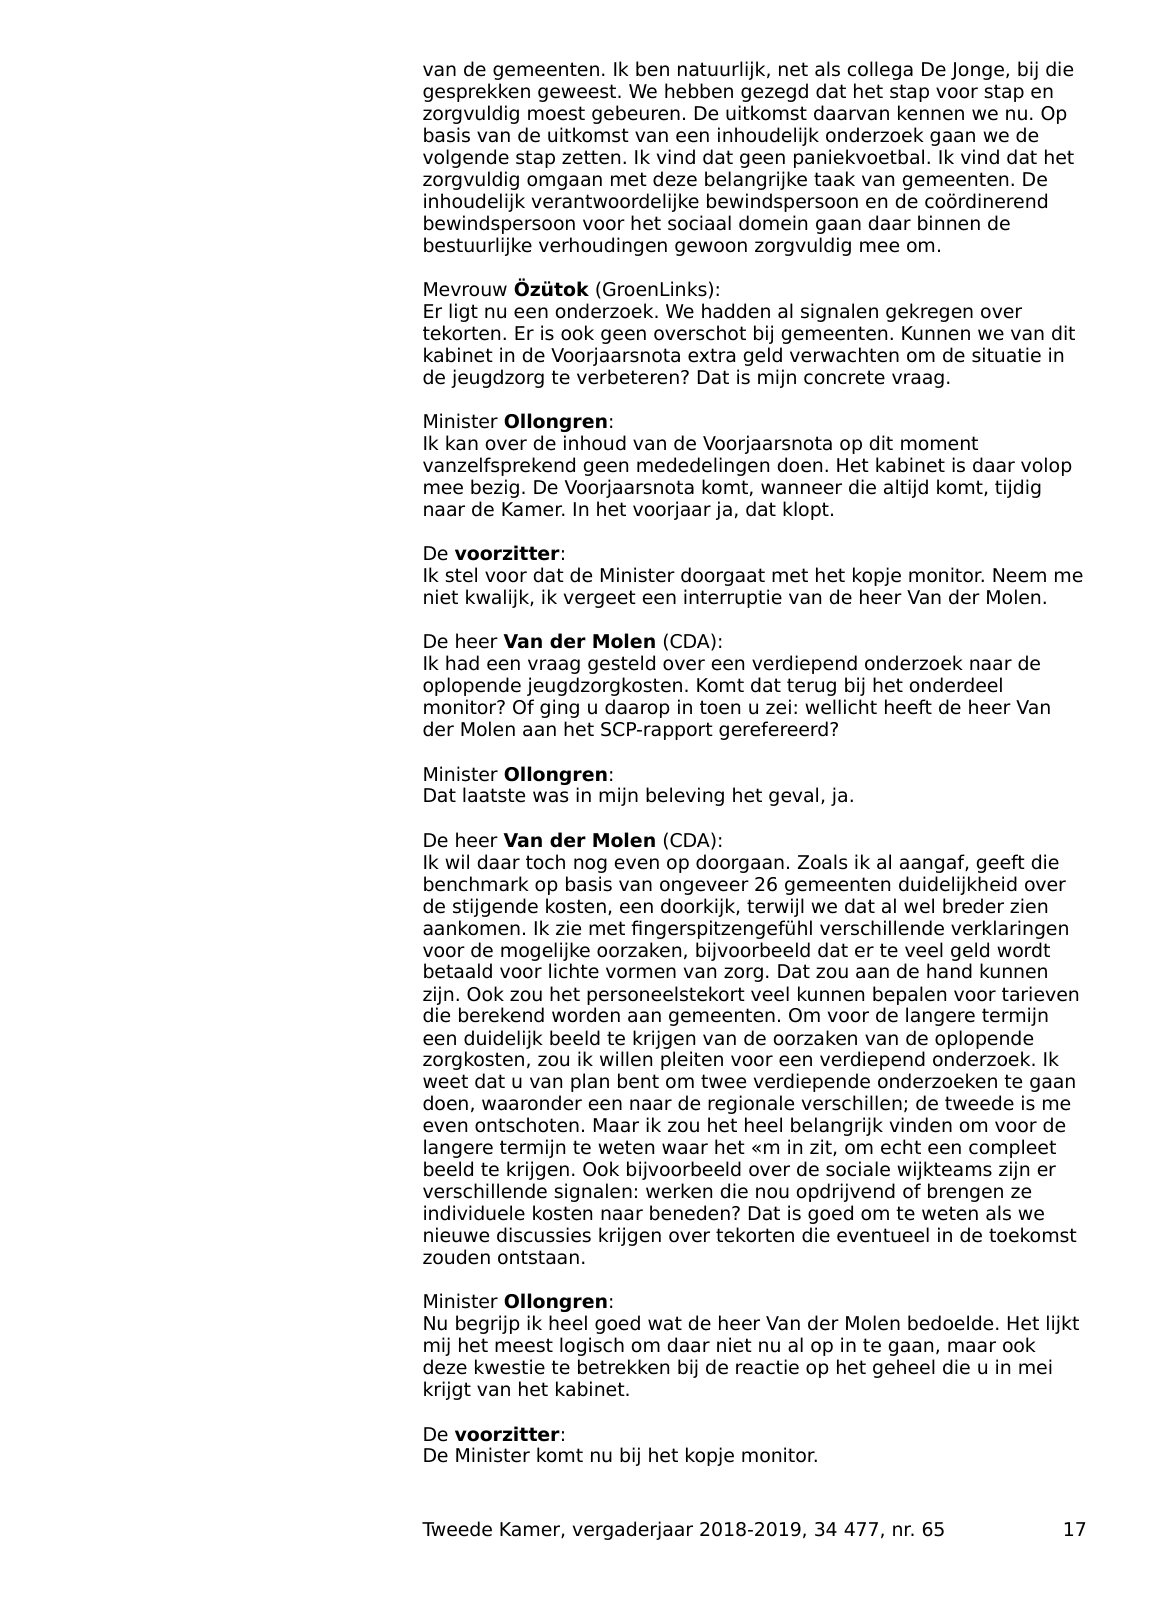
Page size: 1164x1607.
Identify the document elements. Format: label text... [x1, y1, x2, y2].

text Dat laatste was in mijn beleving het geval, ja. [422, 785, 1087, 807]
text Ik stel voor dat de Minister doorgaat met het kopje monitor. Neem me niet kwalijk, ik vergeet een interruptie van de heer Van der Molen. [422, 565, 1087, 609]
text De Minister komt nu bij het kopje monitor. [422, 1445, 1087, 1467]
text De voorzitter: [422, 543, 1087, 565]
text De voorzitter: [422, 1423, 1087, 1445]
text De heer Van der Molen (CDA): [422, 631, 1087, 653]
text van de gemeenten. Ik ben natuurlijk, net als collega De Jonge, bij die gesprekken geweest. We hebben gezegd dat het stap voor stap en zorgvuldig moest gebeuren. De uitkomst daarvan kennen we nu. Op basis van de uitkomst van een inhoudelijk onderzoek gaan we de volgende stap zetten. Ik vind dat geen paniekvoetbal. Ik vind dat het zorgvuldig omgaan met deze belangrijke taak van gemeenten. De inhoudelijk verantwoordelijke bewindspersoon en de coördinerend bewindspersoon voor het sociaal domein gaan daar binnen de bestuurlijke verhoudingen gewoon zorgvuldig mee om. [422, 59, 1087, 257]
text Minister Ollongren: [422, 1291, 1087, 1313]
text De heer Van der Molen (CDA): [422, 829, 1087, 852]
text Minister Ollongren: [422, 411, 1087, 433]
text Nu begrijp ik heel goed wat de heer Van der Molen bedoelde. Het lijkt mij het meest logisch om daar niet nu al op in te gaan, maar ook deze kwestie te betrekken bij de reactie op het geheel die u in mei krijgt van het kabinet. [422, 1313, 1087, 1401]
text Minister Ollongren: [422, 763, 1087, 785]
text Ik kan over de inhoud van de Voorjaarsnota op dit moment vanzelfsprekend geen mededelingen doen. Het kabinet is daar volop mee bezig. De Voorjaarsnota komt, wanneer die altijd komt, tijdig naar de Kamer. In het voorjaar ja, dat klopt. [422, 433, 1087, 521]
text Ik wil daar toch nog even op doorgaan. Zoals ik al aangaf, geeft die benchmark op basis van ongeveer 26 gemeenten duidelijkheid over de stijgende kosten, een doorkijk, terwijl we dat al wel breder zien aankomen. Ik zie met fingerspitzengefühl verschillende verklaringen voor de mogelijke oorzaken, bijvoorbeeld dat er te veel geld wordt betaald voor lichte vormen van zorg. Dat zou aan de hand kunnen zijn. Ook zou het personeelstekort veel kunnen bepalen voor tarieven die berekend worden aan gemeenten. Om voor de langere termijn een duidelijk beeld te krijgen van de oorzaken van de oplopende zorgkosten, zou ik willen pleiten voor een verdiepend onderzoek. Ik weet dat u van plan bent om twee verdiepende onderzoeken te gaan doen, waaronder een naar de regionale verschillen; de tweede is me even ontschoten. Maar ik zou het heel belangrijk vinden om voor de langere termijn te weten waar het «m in zit, om echt een compleet beeld te krijgen. Ook bijvoorbeeld over de sociale wijkteams zijn er verschillende signalen: werken die nou opdrijvend of brengen ze individuele kosten naar beneden? Dat is goed om te weten als we nieuwe discussies krijgen over tekorten die eventueel in de toekomst zouden ontstaan. [422, 852, 1087, 1269]
text Ik had een vraag gesteld over een verdiepend onderzoek naar de oplopende jeugdzorgkosten. Komt dat terug bij het onderdeel monitor? Of ging u daarop in toen u zei: wellicht heeft de heer Van der Molen aan het SCP-rapport gerefereerd? [422, 653, 1087, 741]
text Mevrouw Özütok (GroenLinks): [422, 279, 1087, 301]
text Er ligt nu een onderzoek. We hadden al signalen gekregen over tekorten. Er is ook geen overschot bij gemeenten. Kunnen we van dit kabinet in de Voorjaarsnota extra geld verwachten om de situatie in de jeugdzorg te verbeteren? Dat is mijn concrete vraag. [422, 301, 1087, 389]
